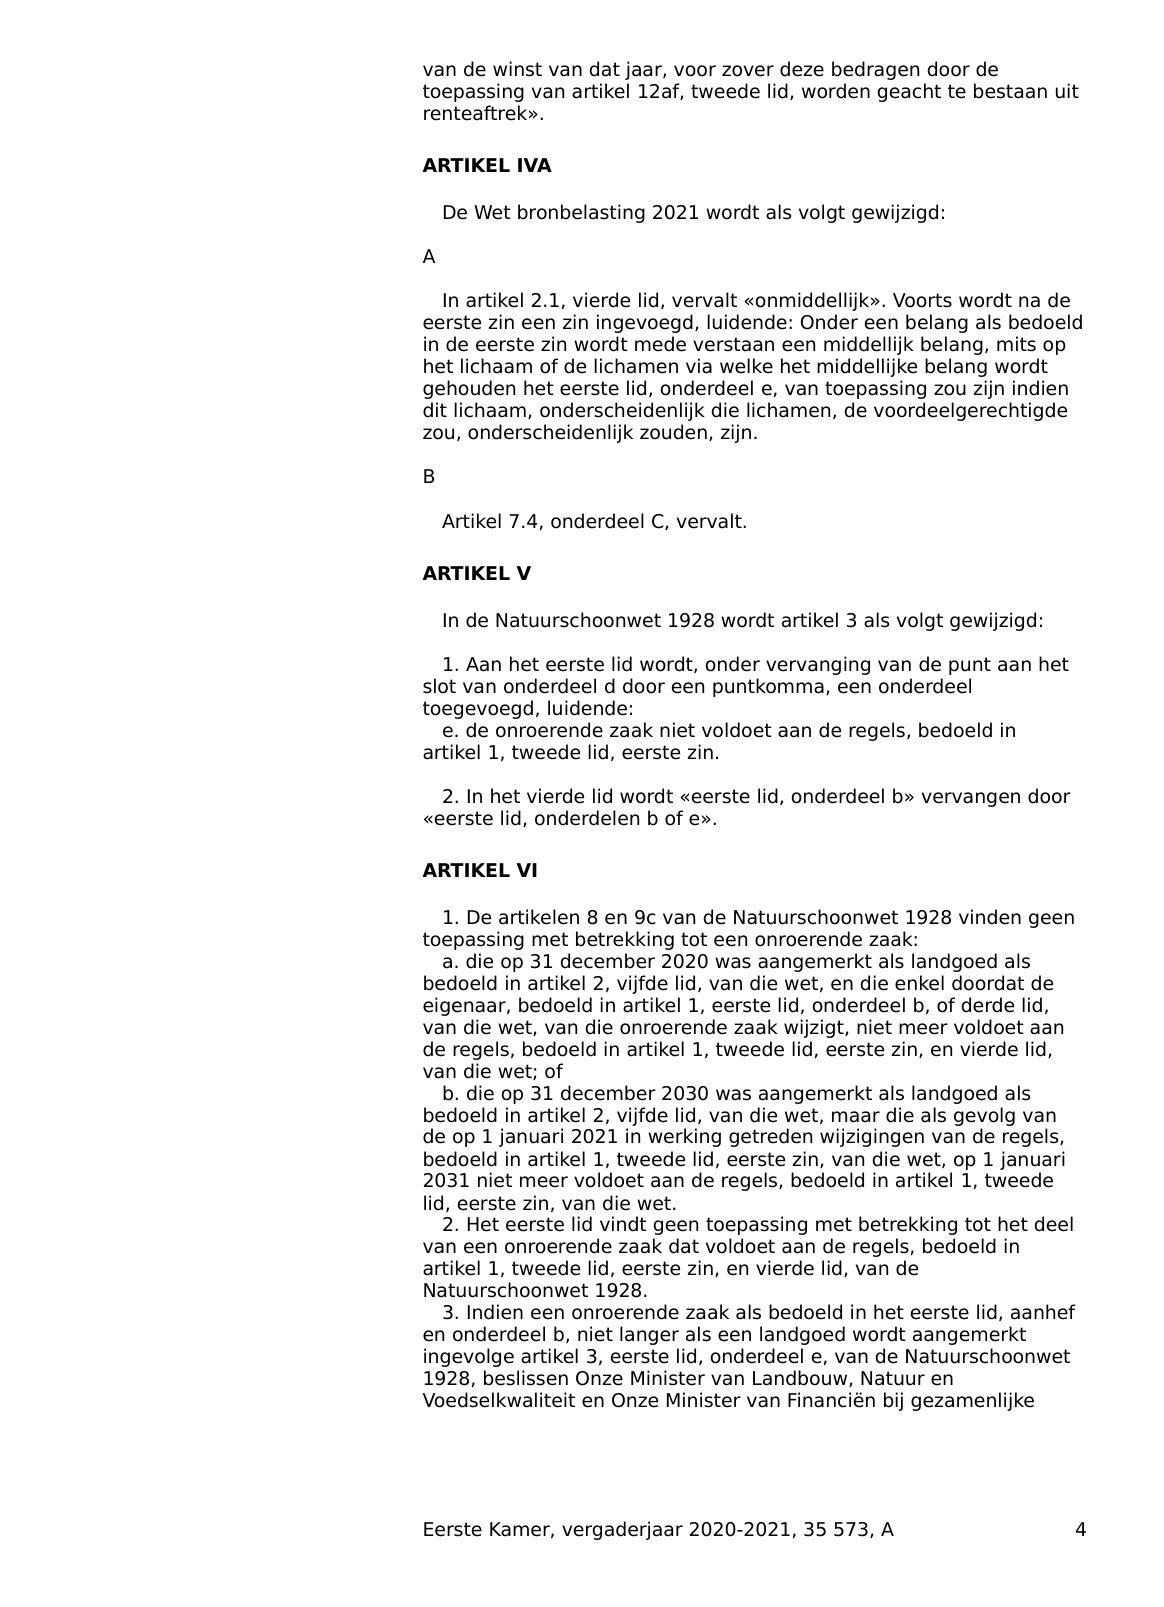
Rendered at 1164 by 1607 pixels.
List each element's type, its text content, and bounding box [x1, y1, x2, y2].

text De Wet bronbelasting 2021 wordt als volgt gewijzigd: [422, 202, 1087, 224]
text 3. Indien een onroerende zaak als bedoeld in het eerste lid, aanhef en onderdeel b, niet langer als een landgoed wordt aangemerkt ingevolge artikel 3, eerste lid, onderdeel e, van de Natuurschoonwet 1928, beslissen Onze Minister van Landbouw, Natuur en Voedselkwaliteit en Onze Minister van Financiën bij gezamenlijke [422, 1302, 1087, 1412]
text In de Natuurschoonwet 1928 wordt artikel 3 als volgt gewijzigd: [422, 609, 1087, 631]
text 2. Het eerste lid vindt geen toepassing met betrekking tot het deel van een onroerende zaak dat voldoet aan de regels, bedoeld in artikel 1, tweede lid, eerste zin, en vierde lid, van de Natuurschoonwet 1928. [422, 1214, 1087, 1302]
text 2. In het vierde lid wordt «eerste lid, onderdeel b» vervangen door «eerste lid, onderdelen b of e». [422, 786, 1087, 830]
text 1. Aan het eerste lid wordt, onder vervanging van de punt aan het slot van onderdeel d door een puntkomma, een onderdeel toegevoegd, luidende: [422, 654, 1087, 719]
text A [422, 246, 1087, 268]
text b. die op 31 december 2030 was aangemerkt als landgoed als bedoeld in artikel 2, vijfde lid, van die wet, maar die als gevolg van de op 1 januari 2021 in werking getreden wijzigingen van de regels, bedoeld in artikel 1, tweede lid, eerste zin, van die wet, op 1 januari 2031 niet meer voldoet aan de regels, bedoeld in artikel 1, tweede lid, eerste zin, van die wet. [422, 1082, 1087, 1214]
text B [422, 466, 1087, 488]
text 1. De artikelen 8 en 9c van de Natuurschoonwet 1928 vinden geen toepassing met betrekking tot een onroerende zaak: [422, 907, 1087, 951]
text van de winst van dat jaar, voor zover deze bedragen door de toepassing van artikel 12af, tweede lid, worden geacht te bestaan uit renteaftrek». [422, 59, 1087, 125]
text In artikel 2.1, vierde lid, vervalt «onmiddellijk». Voorts wordt na de eerste zin een zin ingevoegd, luidende: Onder een belang als bedoeld in de eerste zin wordt mede verstaan een middellijk belang, mits op het lichaam of de lichamen via welke het middellijke belang wordt gehouden het eerste lid, onderdeel e, van toepassing zou zijn indien dit lichaam, onderscheidenlijk die lichamen, de voordeelgerechtigde zou, onderscheidenlijk zouden, zijn. [422, 290, 1087, 444]
text Artikel 7.4, onderdeel C, vervalt. [422, 511, 1087, 532]
subtitle ARTIKEL IVA [422, 155, 1087, 177]
text e. de onroerende zaak niet voldoet aan de regels, bedoeld in artikel 1, tweede lid, eerste zin. [422, 719, 1087, 763]
subtitle ARTIKEL V [422, 562, 1087, 584]
subtitle ARTIKEL VI [422, 860, 1087, 882]
text a. die op 31 december 2020 was aangemerkt als landgoed als bedoeld in artikel 2, vijfde lid, van die wet, en die enkel doordat de eigenaar, bedoeld in artikel 1, eerste lid, onderdeel b, of derde lid, van die wet, van die onroerende zaak wijzigt, niet meer voldoet aan de regels, bedoeld in artikel 1, tweede lid, eerste zin, en vierde lid, van die wet; of [422, 951, 1087, 1082]
